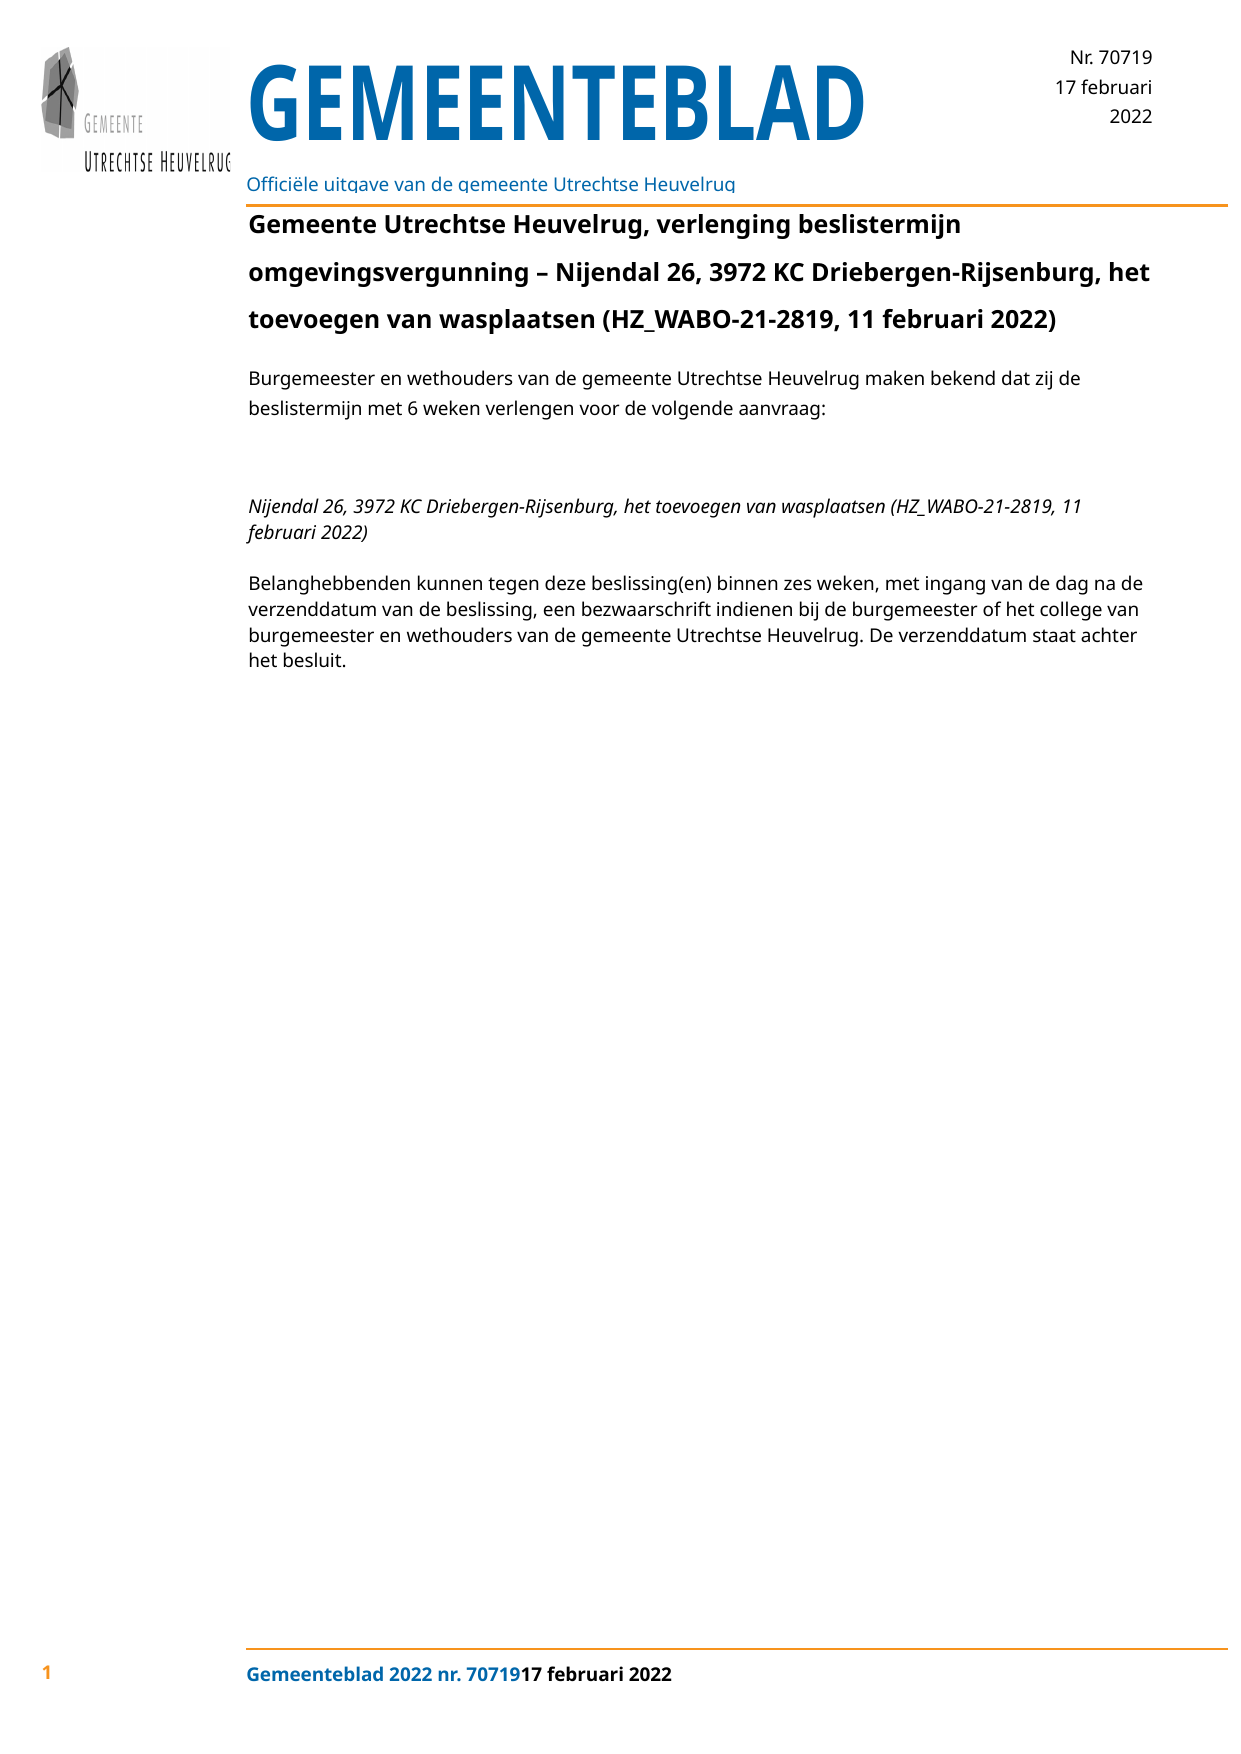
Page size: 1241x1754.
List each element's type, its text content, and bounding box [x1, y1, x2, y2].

picture [41, 47, 231, 172]
text Nijendal 26, 3972 KC Driebergen-Rijsenburg, het toevoegen van wasplaatsen (HZ_WABO-21-2819, 11 februari 2022) [248, 493, 1152, 545]
text Gemeente Utrechtse Heuvelrug, verlenging beslistermijn omgevingsvergunning – Nijendal 26, 3972 KC Driebergen-Rijsenburg, het toevoegen van wasplaatsen (HZ_WABO-21-2819, 11 februari 2022) [248, 207, 1152, 336]
text Belanghebbenden kunnen tegen deze beslissing(en) binnen zes weken, met ingang van de dag na de verzenddatum van de beslissing, een bezwaarschrift indienen bij de burgemeester of het college van burgemeester en wethouders van de gemeente Utrechtse Heuvelrug. De verzenddatum staat achter het besluit. [248, 571, 1152, 673]
text Burgemeester en wethouders van de gemeente Utrechtse Heuvelrug maken bekend dat zij de beslistermijn met 6 weken verlengen voor de volgende aanvraag: [248, 366, 1152, 421]
